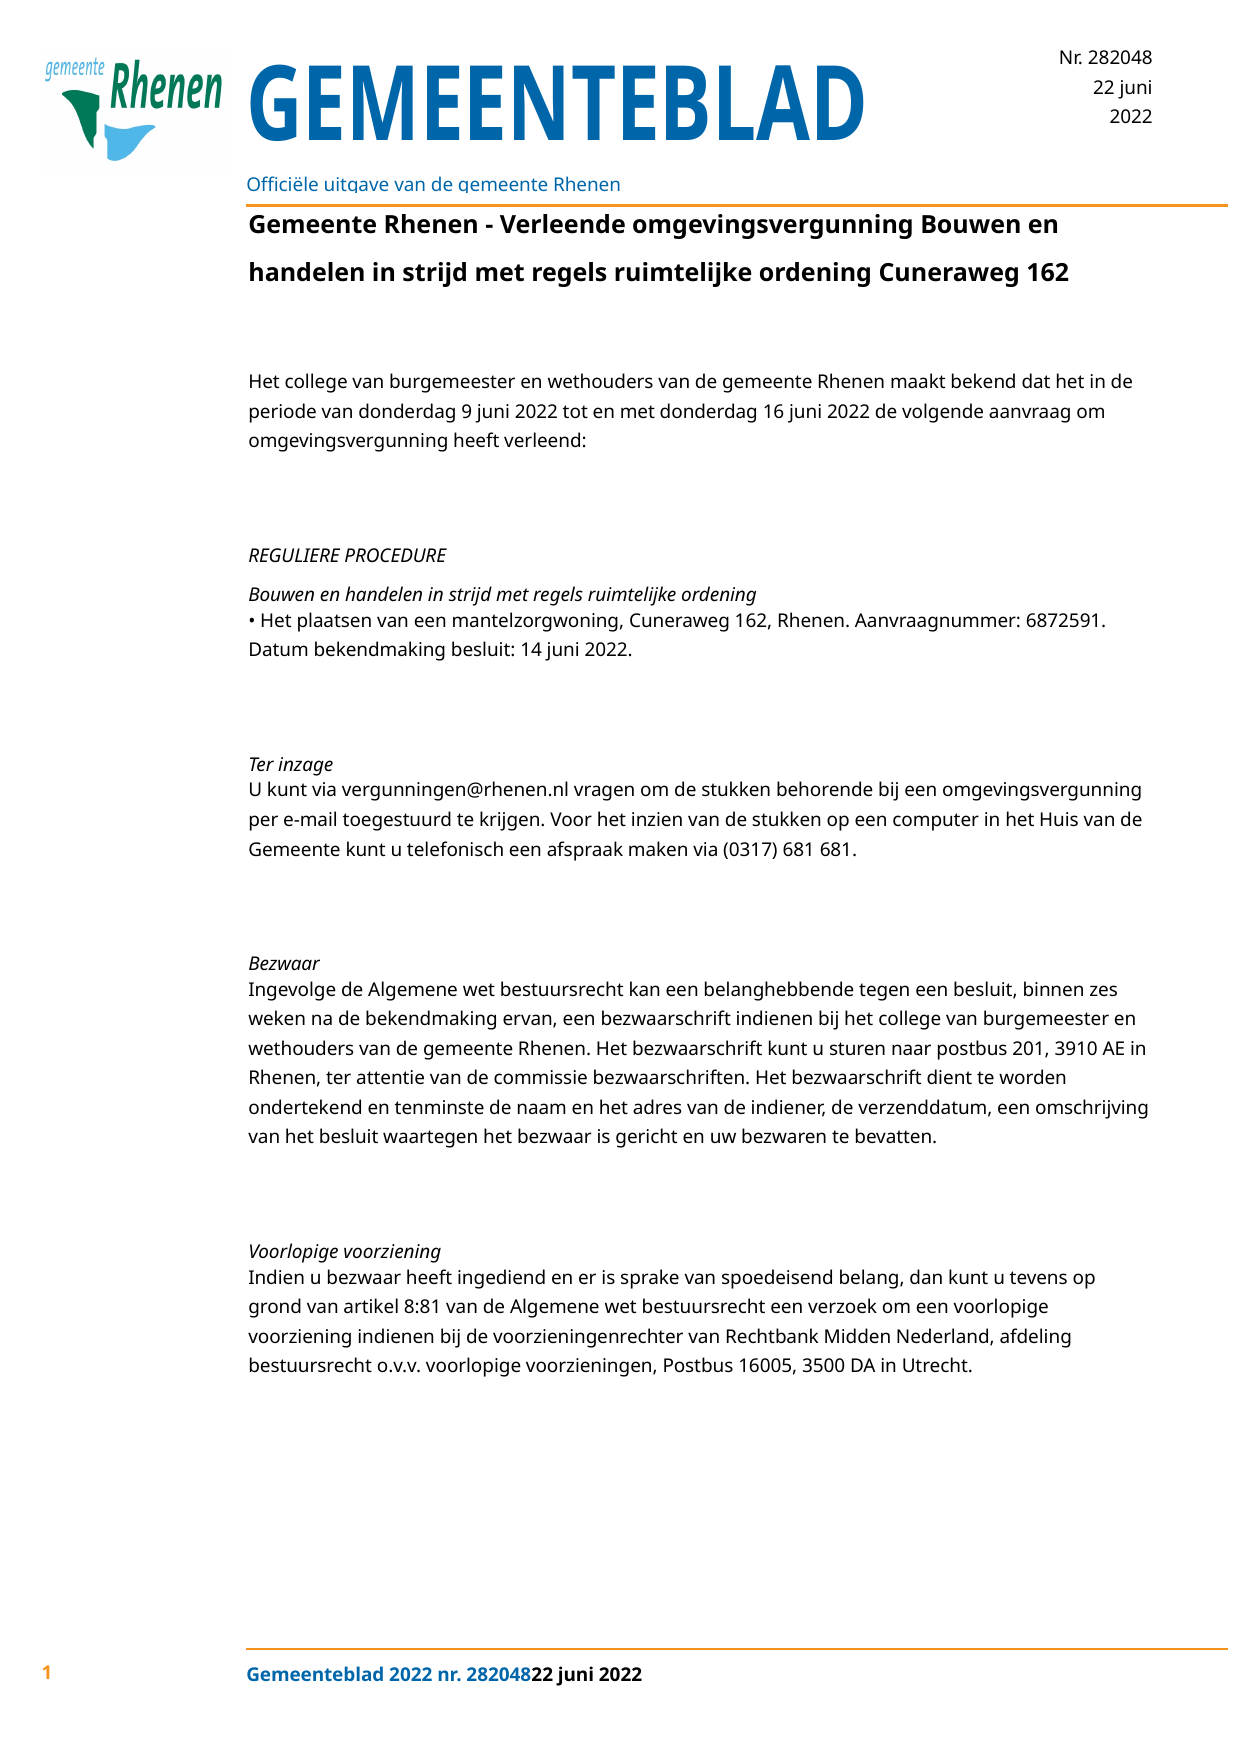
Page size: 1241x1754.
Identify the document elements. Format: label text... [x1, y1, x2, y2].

text U kunt via vergunningen@rhenen.nl vragen om de stukken behorende bij een omgevingsvergunning per e-mail toegestuurd te krijgen. Voor het inzien van de stukken op een computer in het Huis van de Gemeente kunt u telefonisch een afspraak maken via (0317) 681 681. [248, 777, 1152, 861]
text Gemeente Rhenen - Verleende omgevingsvergunning Bouwen en handelen in strijd met regels ruimtelijke ordening Cuneraweg 162 [248, 207, 1152, 288]
text Het college van burgemeester en wethouders van de gemeente Rhenen maakt bekend dat het in de periode van donderdag 9 juni 2022 tot en met donderdag 16 juni 2022 de volgende aanvraag om omgevingsvergunning heeft verleend: [248, 368, 1152, 453]
text Ter inzage [248, 751, 1152, 777]
text Bouwen en handelen in strijd met regels ruimtelijke ordening [248, 581, 1152, 607]
text REGULIERE PROCEDURE [248, 542, 1152, 568]
text Bezwaar [248, 950, 1152, 976]
picture [41, 47, 231, 172]
text Indien u bezwaar heeft ingediend en er is sprake van spoedeisend belang, dan kunt u tevens op grond van artikel 8:81 van de Algemene wet bestuursrecht een verzoek om een voorlopige voorziening indienen bij de voorzieningenrechter van Rechtbank Midden Nederland, afdeling bestuursrecht o.v.v. voorlopige voorzieningen, Postbus 16005, 3500 DA in Utrecht. [248, 1264, 1152, 1378]
text • Het plaatsen van een mantelzorgwoning, Cuneraweg 162, Rhenen. Aanvraagnummer: 6872591. Datum bekendmaking besluit: 14 juni 2022. [248, 607, 1152, 662]
text Voorlopige voorziening [248, 1238, 1152, 1264]
text Ingevolge de Algemene wet bestuursrecht kan een belanghebbende tegen een besluit, binnen zes weken na de bekendmaking ervan, een bezwaarschrift indienen bij het college van burgemeester en wethouders van de gemeente Rhenen. Het bezwaarschrift kunt u sturen naar postbus 201, 3910 AE in Rhenen, ter attentie van de commissie bezwaarschriften. Het bezwaarschrift dient te worden ondertekend en tenminste de naam en het adres van de indiener, de verzenddatum, een omschrijving van het besluit waartegen het bezwaar is gericht en uw bezwaren te bevatten. [248, 976, 1152, 1149]
